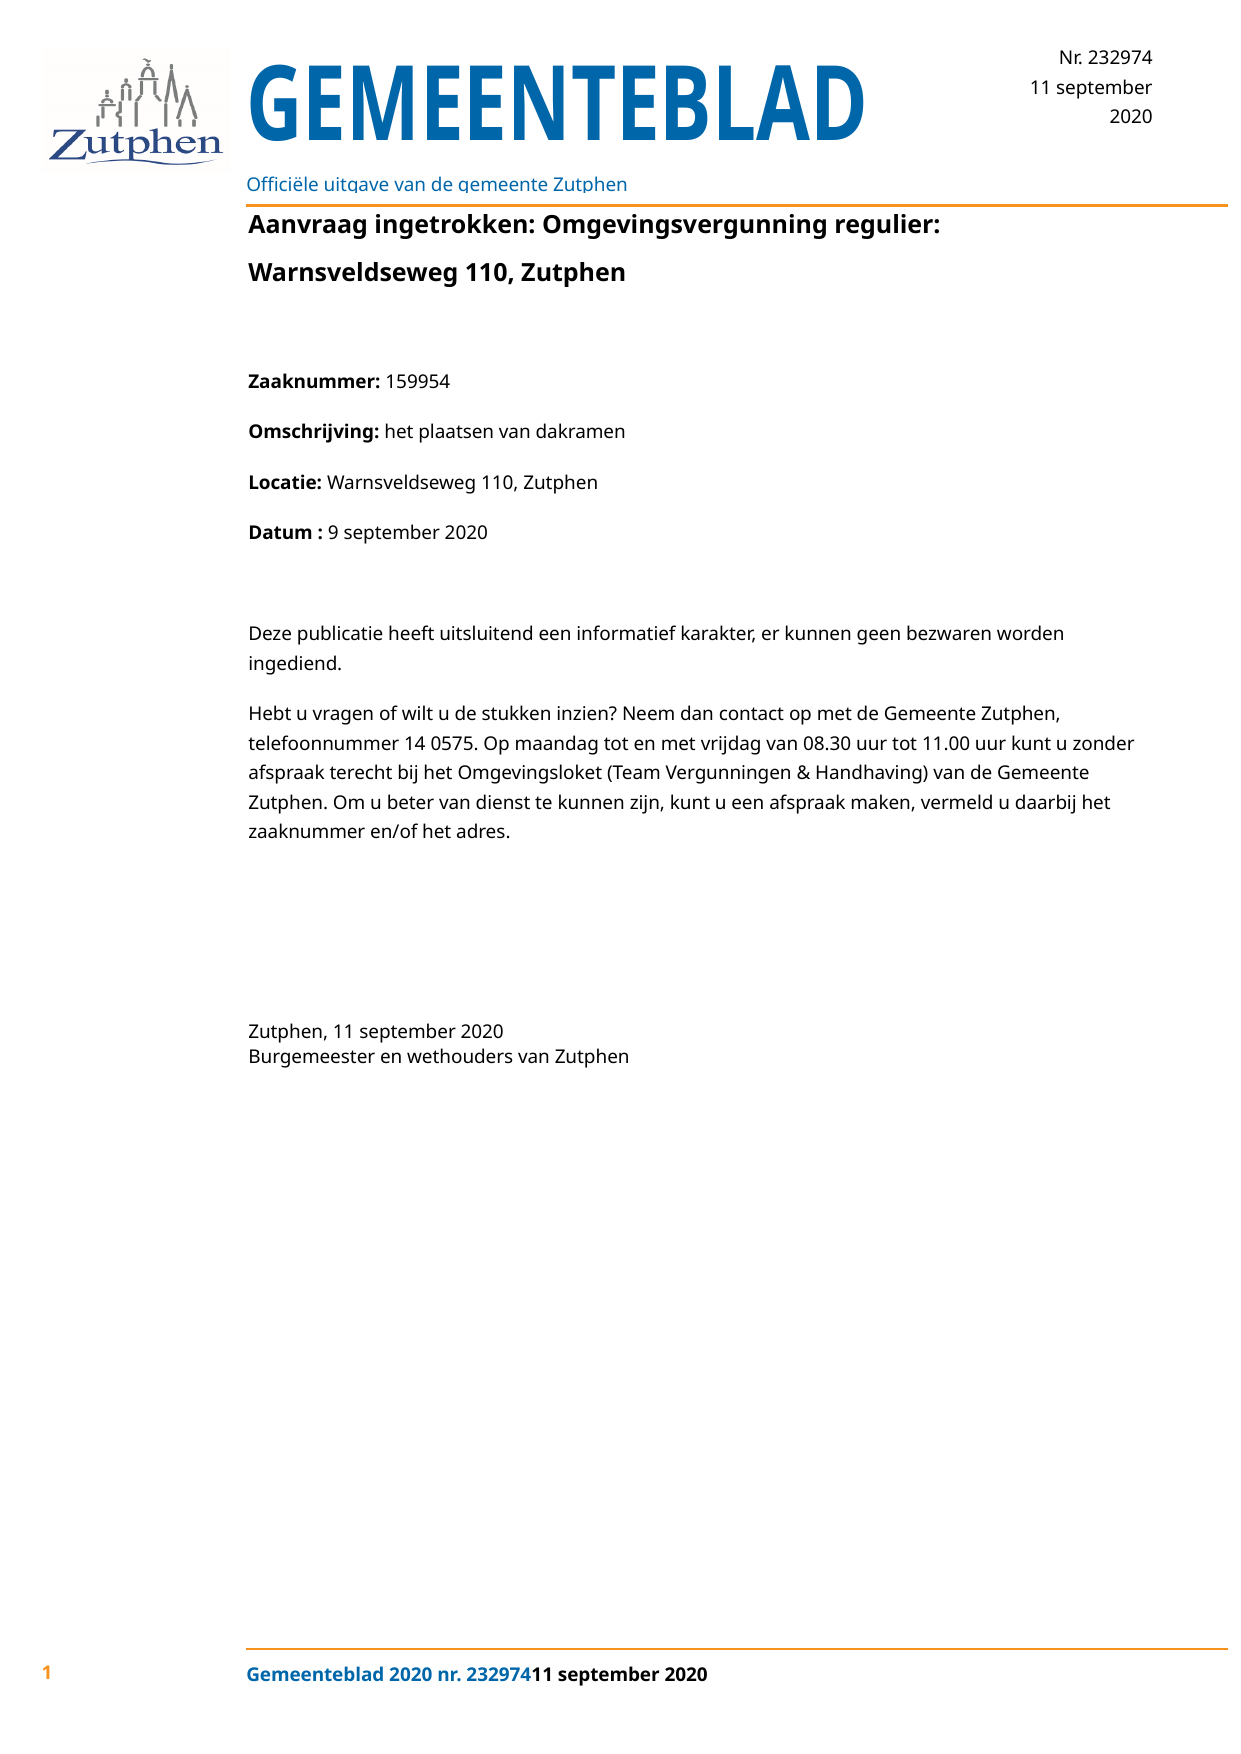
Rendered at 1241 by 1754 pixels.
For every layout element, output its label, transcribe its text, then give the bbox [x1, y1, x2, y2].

text Zutphen, 11 september 2020 [248, 1018, 1152, 1043]
text Datum : 9 september 2020 [248, 519, 1152, 545]
text Burgemeester en wethouders van Zutphen [248, 1043, 1152, 1069]
text Locatie: Warnsveldseweg 110, Zutphen [248, 469, 1152, 495]
text Hebt u vragen of wilt u de stukken inzien? Neem dan contact op met de Gemeente Zutphen, telefoonnummer 14 0575. Op maandag tot en met vrijdag van 08.30 uur tot 11.00 uur kunt u zonder afspraak terecht bij het Omgevingsloket (Team Vergunningen & Handhaving) van de Gemeente Zutphen. Om u beter van dienst te kunnen zijn, kunt u een afspraak maken, vermeld u daarbij het zaaknummer en/of het adres. [248, 700, 1152, 844]
text Zaaknummer: 159954 [248, 368, 1152, 394]
text Deze publicatie heeft uitsluitend een informatief karakter, er kunnen geen bezwaren worden ingediend. [248, 620, 1152, 676]
text Omschrijving: het plaatsen van dakramen [248, 419, 1152, 444]
picture [41, 47, 231, 172]
text Aanvraag ingetrokken: Omgevingsvergunning regulier: Warnsveldseweg 110, Zutphen [248, 207, 1152, 288]
